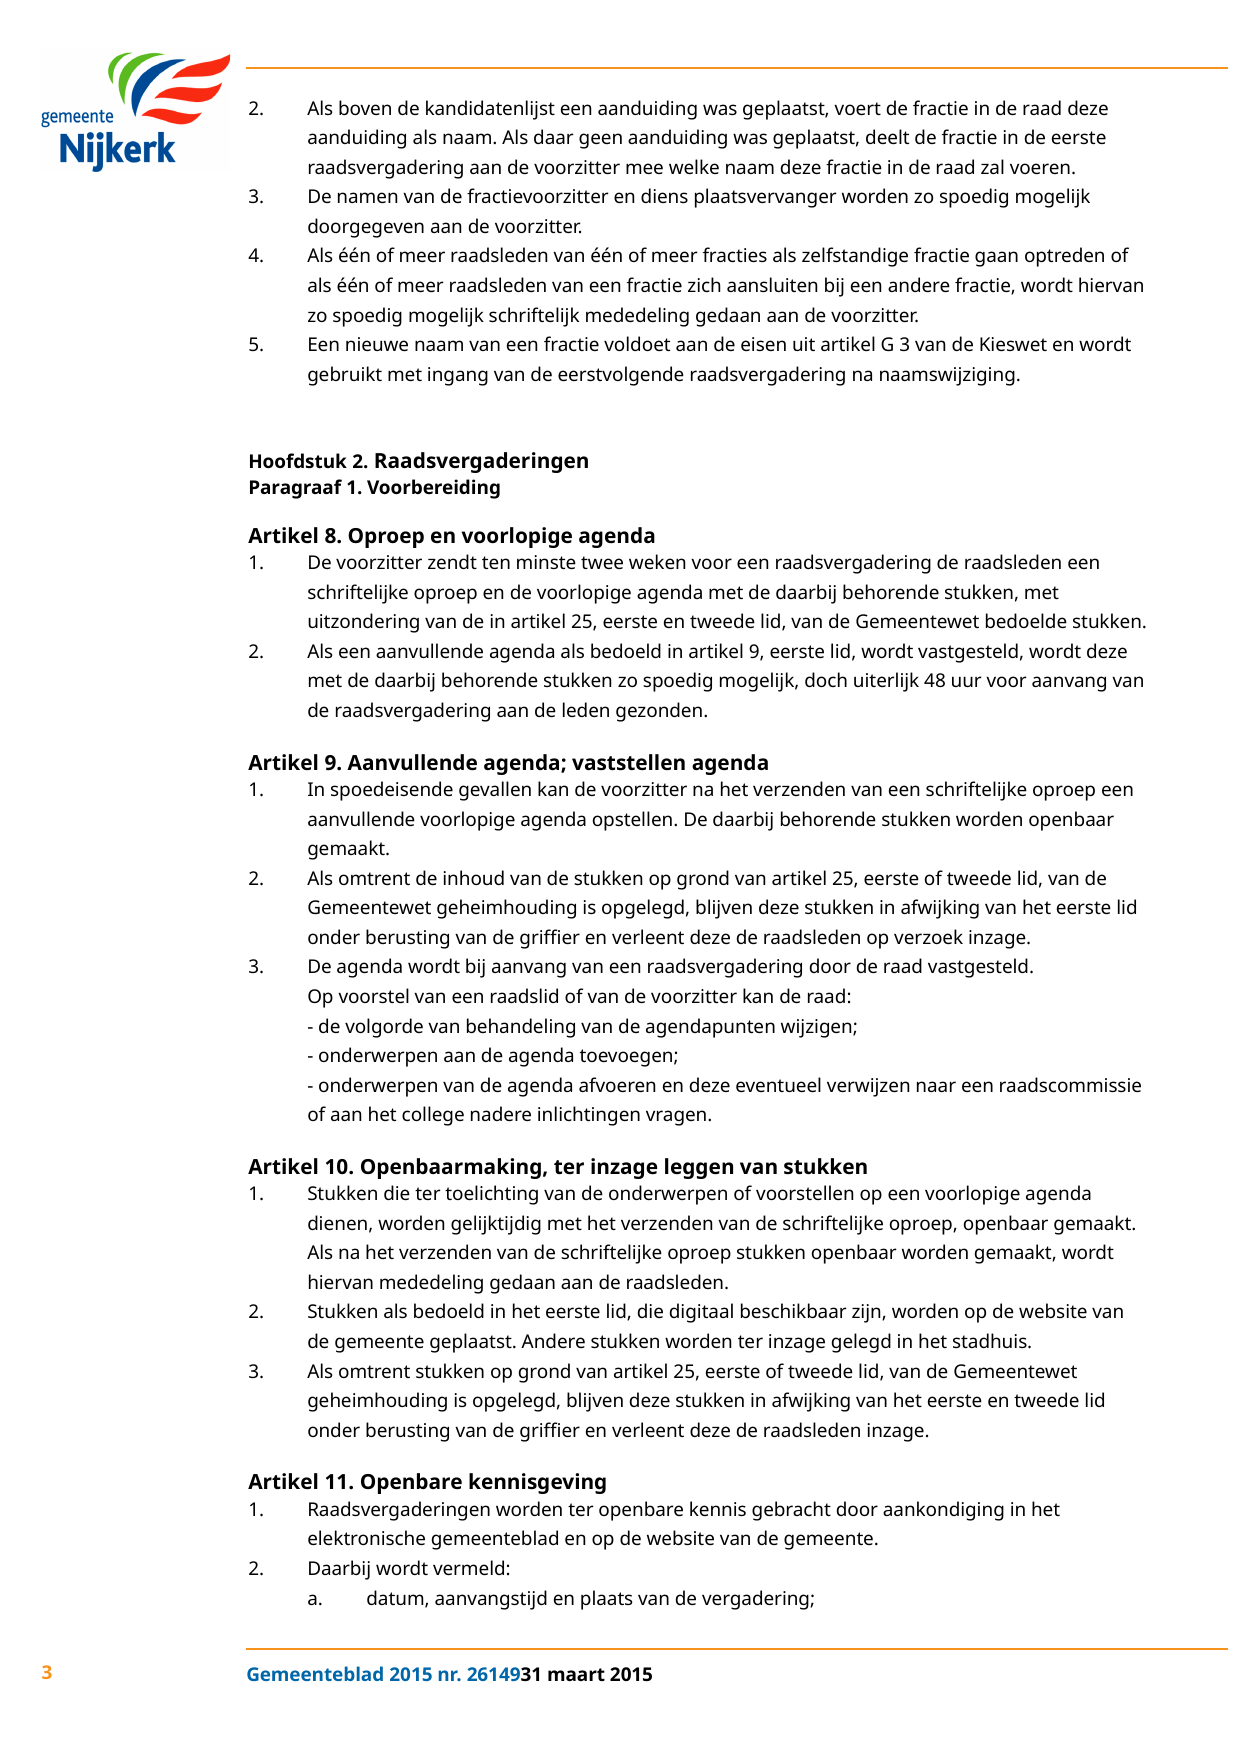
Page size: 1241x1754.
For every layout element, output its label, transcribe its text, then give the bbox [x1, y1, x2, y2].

list - de volgorde van behandeling van de agendapunten wijzigen; [248, 1013, 1152, 1038]
list In spoedeisende gevallen kan de voorzitter na het verzenden van een schriftelijke oproep een aanvullende voorlopige agenda opstellen. De daarbij behorende stukken worden openbaar gemaakt. [248, 776, 1152, 861]
list Daarbij wordt vermeld: [248, 1555, 1152, 1581]
text Paragraaf 1. Voorbereiding [248, 474, 1152, 500]
text Hoofdstuk 2. Raadsvergaderingen [248, 446, 1152, 474]
text Artikel 8. Oproep en voorlopige agenda [248, 521, 1152, 549]
list Als één of meer raadsleden van één of meer fracties als zelfstandige fractie gaan optreden of als één of meer raadsleden van een fractie zich aansluiten bij een andere fractie, wordt hiervan zo spoedig mogelijk schriftelijk mededeling gedaan aan de voorzitter. [248, 243, 1152, 328]
list Als omtrent stukken op grond van artikel 25, eerste of tweede lid, van de Gemeentewet geheimhouding is opgelegd, blijven deze stukken in afwijking van het eerste en tweede lid onder berusting van de griffier en verleent deze de raadsleden inzage. [248, 1358, 1152, 1443]
text Artikel 9. Aanvullende agenda; vaststellen agenda [248, 748, 1152, 776]
list De agenda wordt bij aanvang van een raadsvergadering door de raad vastgesteld. [248, 954, 1152, 979]
list Stukken die ter toelichting van de onderwerpen of voorstellen op een voorlopige agenda dienen, worden gelijktijdig met het verzenden van de schriftelijke oproep, openbaar gemaakt. Als na het verzenden van de schriftelijke oproep stukken openbaar worden gemaakt, wordt hiervan mededeling gedaan aan de raadsleden. [248, 1180, 1152, 1295]
text Artikel 10. Openbaarmaking, ter inzage leggen van stukken [248, 1152, 1152, 1180]
text Artikel 11. Openbare kennisgeving [248, 1467, 1152, 1496]
list Op voorstel van een raadslid of van de voorzitter kan de raad: [248, 983, 1152, 1009]
picture [41, 47, 231, 172]
list De voorzitter zendt ten minste twee weken voor een raadsvergadering de raadsleden een schriftelijke oproep en de voorlopige agenda met de daarbij behorende stukken, met uitzondering van de in artikel 25, eerste en tweede lid, van de Gemeentewet bedoelde stukken. [248, 549, 1152, 634]
list datum, aanvangstijd en plaats van de vergadering; [307, 1585, 1152, 1610]
list - onderwerpen van de agenda afvoeren en deze eventueel verwijzen naar een raadscommissie of aan het college nadere inlichtingen vragen. [248, 1072, 1152, 1127]
list Raadsvergaderingen worden ter openbare kennis gebracht door aankondiging in het elektronische gemeenteblad en op de website van de gemeente. [248, 1496, 1152, 1551]
list - onderwerpen aan de agenda toevoegen; [248, 1042, 1152, 1068]
list Als boven de kandidatenlijst een aanduiding was geplaatst, voert de fractie in de raad deze aanduiding als naam. Als daar geen aanduiding was geplaatst, deelt de fractie in de eerste raadsvergadering aan de voorzitter mee welke naam deze fractie in de raad zal voeren. [248, 95, 1152, 180]
list Als een aanvullende agenda als bedoeld in artikel 9, eerste lid, wordt vastgesteld, wordt deze met de daarbij behorende stukken zo spoedig mogelijk, doch uiterlijk 48 uur voor aanvang van de raadsvergadering aan de leden gezonden. [248, 638, 1152, 723]
list Als omtrent de inhoud van de stukken op grond van artikel 25, eerste of tweede lid, van de Gemeentewet geheimhouding is opgelegd, blijven deze stukken in afwijking van het eerste lid onder berusting van de griffier en verleent deze de raadsleden op verzoek inzage. [248, 865, 1152, 950]
list Stukken als bedoeld in het eerste lid, die digitaal beschikbaar zijn, worden op de website van de gemeente geplaatst. Andere stukken worden ter inzage gelegd in het stadhuis. [248, 1299, 1152, 1354]
list De namen van de fractievoorzitter en diens plaatsvervanger worden zo spoedig mogelijk doorgegeven aan de voorzitter. [248, 183, 1152, 239]
list Een nieuwe naam van een fractie voldoet aan de eisen uit artikel G 3 van de Kieswet en wordt gebruikt met ingang van de eerstvolgende raadsvergadering na naamswijziging. [248, 331, 1152, 387]
